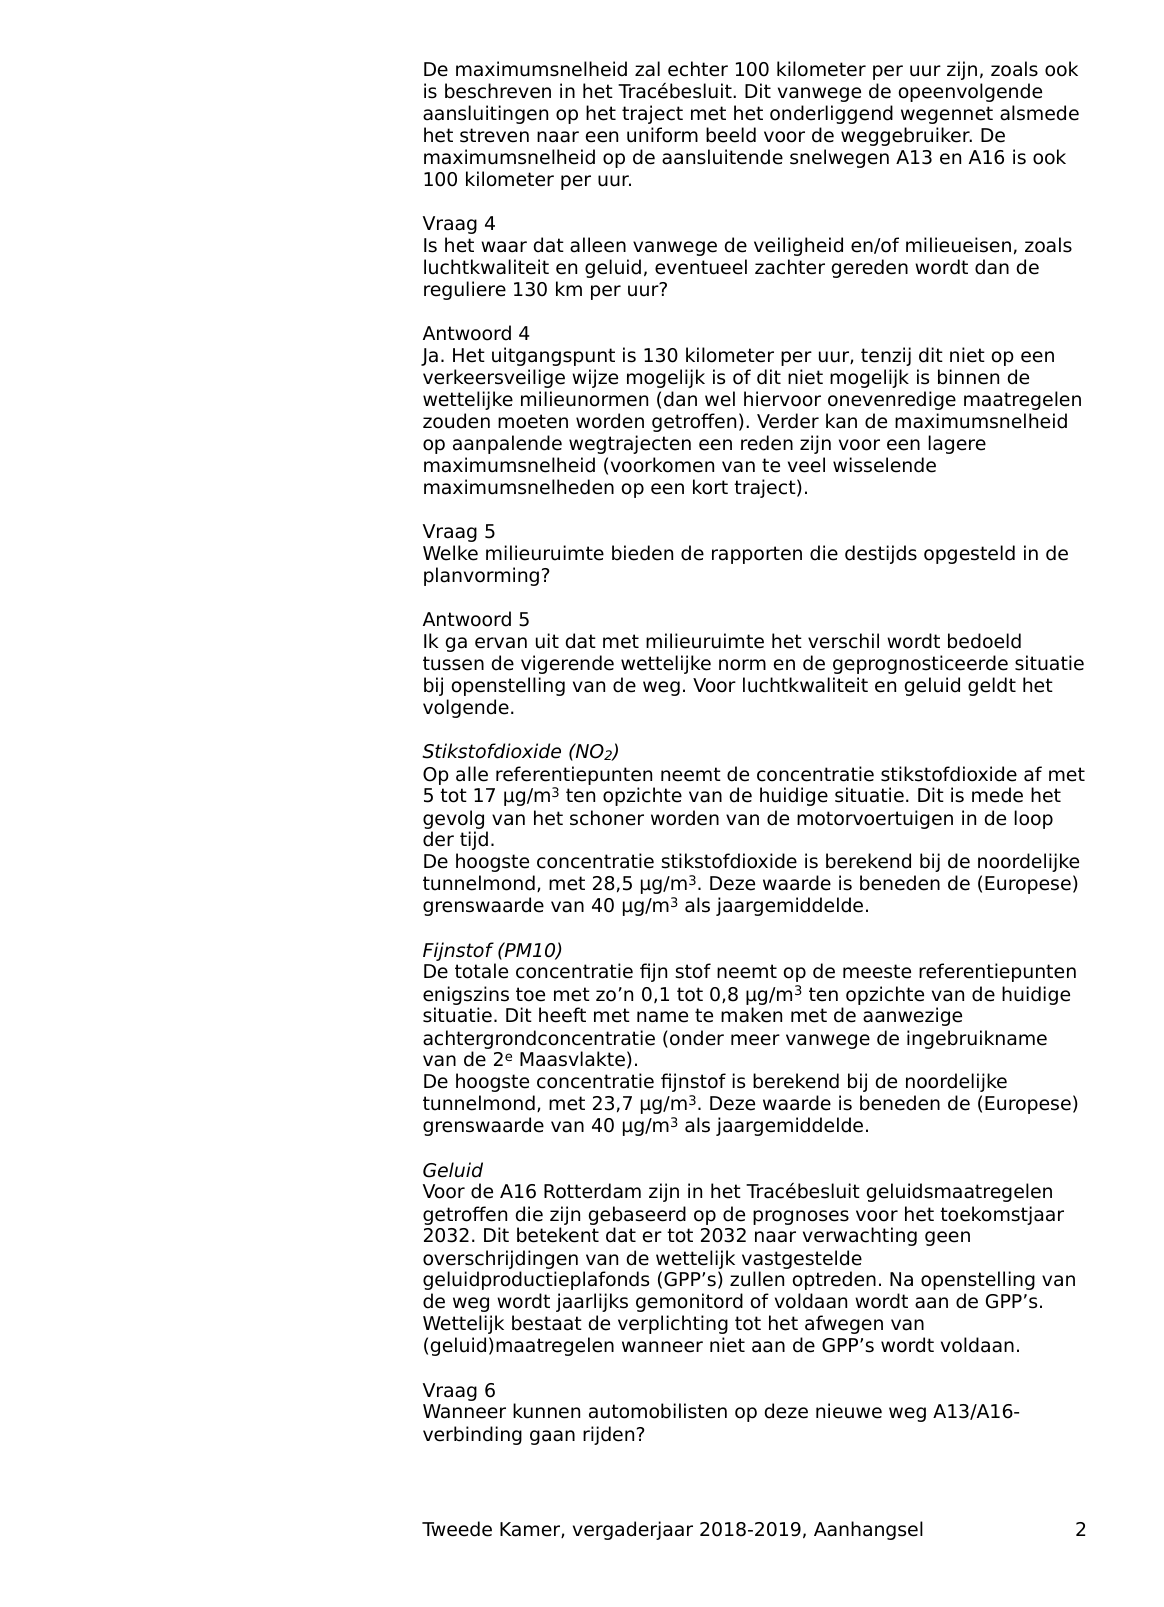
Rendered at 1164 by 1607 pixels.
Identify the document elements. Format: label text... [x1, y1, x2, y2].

text Is het waar dat alleen vanwege de veiligheid en/of milieueisen, zoals luchtkwaliteit en geluid, eventueel zachter gereden wordt dan de reguliere 130 km per uur? [422, 235, 1087, 301]
text De hoogste concentratie stikstofdioxide is berekend bij de noordelijke tunnelmond, met 28,5 μg/m3. Deze waarde is beneden de (Europese) grenswaarde van 40 μg/m3 als jaargemiddelde. [422, 851, 1087, 917]
subtitle Stikstofdioxide (NO2) [422, 741, 1087, 763]
subtitle Geluid [422, 1159, 1087, 1181]
text Vraag 5 [422, 521, 1087, 543]
text De maximumsnelheid zal echter 100 kilometer per uur zijn, zoals ook is beschreven in het Tracébesluit. Dit vanwege de opeenvolgende aansluitingen op het traject met het onderliggend wegennet alsmede het streven naar een uniform beeld voor de weggebruiker. De maximumsnelheid op de aansluitende snelwegen A13 en A16 is ook 100 kilometer per uur. [422, 59, 1087, 191]
text De totale concentratie fijn stof neemt op de meeste referentiepunten enigszins toe met zo’n 0,1 tot 0,8 μg/m3 ten opzichte van de huidige situatie. Dit heeft met name te maken met de aanwezige achtergrondconcentratie (onder meer vanwege de ingebruikname van de 2e Maasvlakte). [422, 961, 1087, 1071]
text Op alle referentiepunten neemt de concentratie stikstofdioxide af met 5 tot 17 μg/m3 ten opzichte van de huidige situatie. Dit is mede het gevolg van het schoner worden van de motorvoertuigen in de loop der tijd. [422, 763, 1087, 851]
text De hoogste concentratie fijnstof is berekend bij de noordelijke tunnelmond, met 23,7 μg/m3. Deze waarde is beneden de (Europese) grenswaarde van 40 μg/m3 als jaargemiddelde. [422, 1071, 1087, 1137]
text Ja. Het uitgangspunt is 130 kilometer per uur, tenzij dit niet op een verkeersveilige wijze mogelijk is of dit niet mogelijk is binnen de wettelijke milieunormen (dan wel hiervoor onevenredige maatregelen zouden moeten worden getroffen). Verder kan de maximumsnelheid op aanpalende wegtrajecten een reden zijn voor een lagere maximumsnelheid (voorkomen van te veel wisselende maximumsnelheden op een kort traject). [422, 345, 1087, 499]
text Antwoord 5 [422, 609, 1087, 631]
text Welke milieuruimte bieden de rapporten die destijds opgesteld in de planvorming? [422, 543, 1087, 587]
text Voor de A16 Rotterdam zijn in het Tracébesluit geluidsmaatregelen getroffen die zijn gebaseerd op de prognoses voor het toekomstjaar 2032. Dit betekent dat er tot 2032 naar verwachting geen overschrijdingen van de wettelijk vastgestelde geluidproductieplafonds (GPP’s) zullen optreden. Na openstelling van de weg wordt jaarlijks gemonitord of voldaan wordt aan de GPP’s. Wettelijk bestaat de verplichting tot het afwegen van (geluid)maatregelen wanneer niet aan de GPP’s wordt voldaan. [422, 1181, 1087, 1357]
text Wanneer kunnen automobilisten op deze nieuwe weg A13/A16-verbinding gaan rijden? [422, 1401, 1087, 1445]
text Vraag 6 [422, 1379, 1087, 1401]
text Ik ga ervan uit dat met milieuruimte het verschil wordt bedoeld tussen de vigerende wettelijke norm en de geprognosticeerde situatie bij openstelling van de weg. Voor luchtkwaliteit en geluid geldt het volgende. [422, 631, 1087, 719]
text Vraag 4 [422, 213, 1087, 235]
text Antwoord 4 [422, 323, 1087, 345]
subtitle Fijnstof (PM10) [422, 939, 1087, 961]
